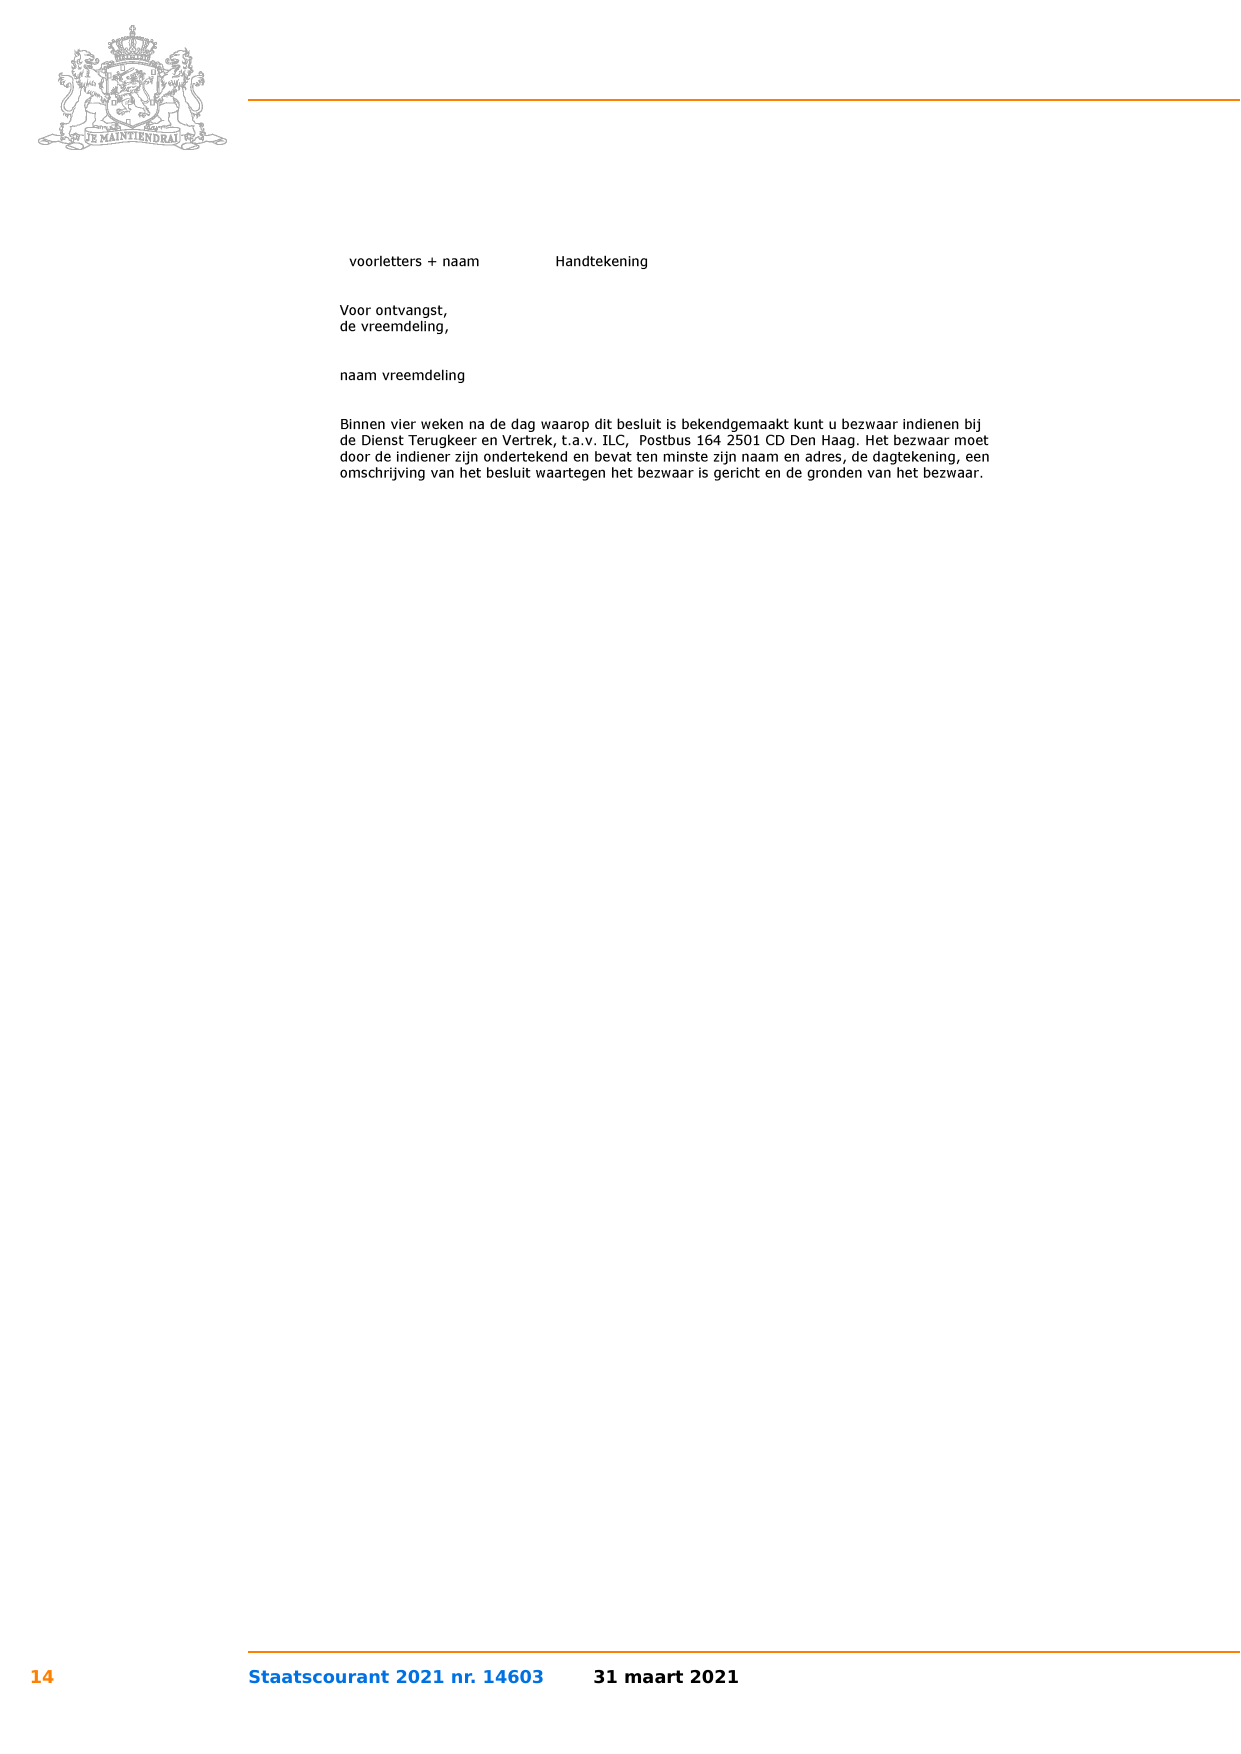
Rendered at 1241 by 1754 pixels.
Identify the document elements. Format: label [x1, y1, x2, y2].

text [1134, 130, 1163, 1382]
picture [38, 25, 227, 150]
picture [248, 130, 1134, 1382]
